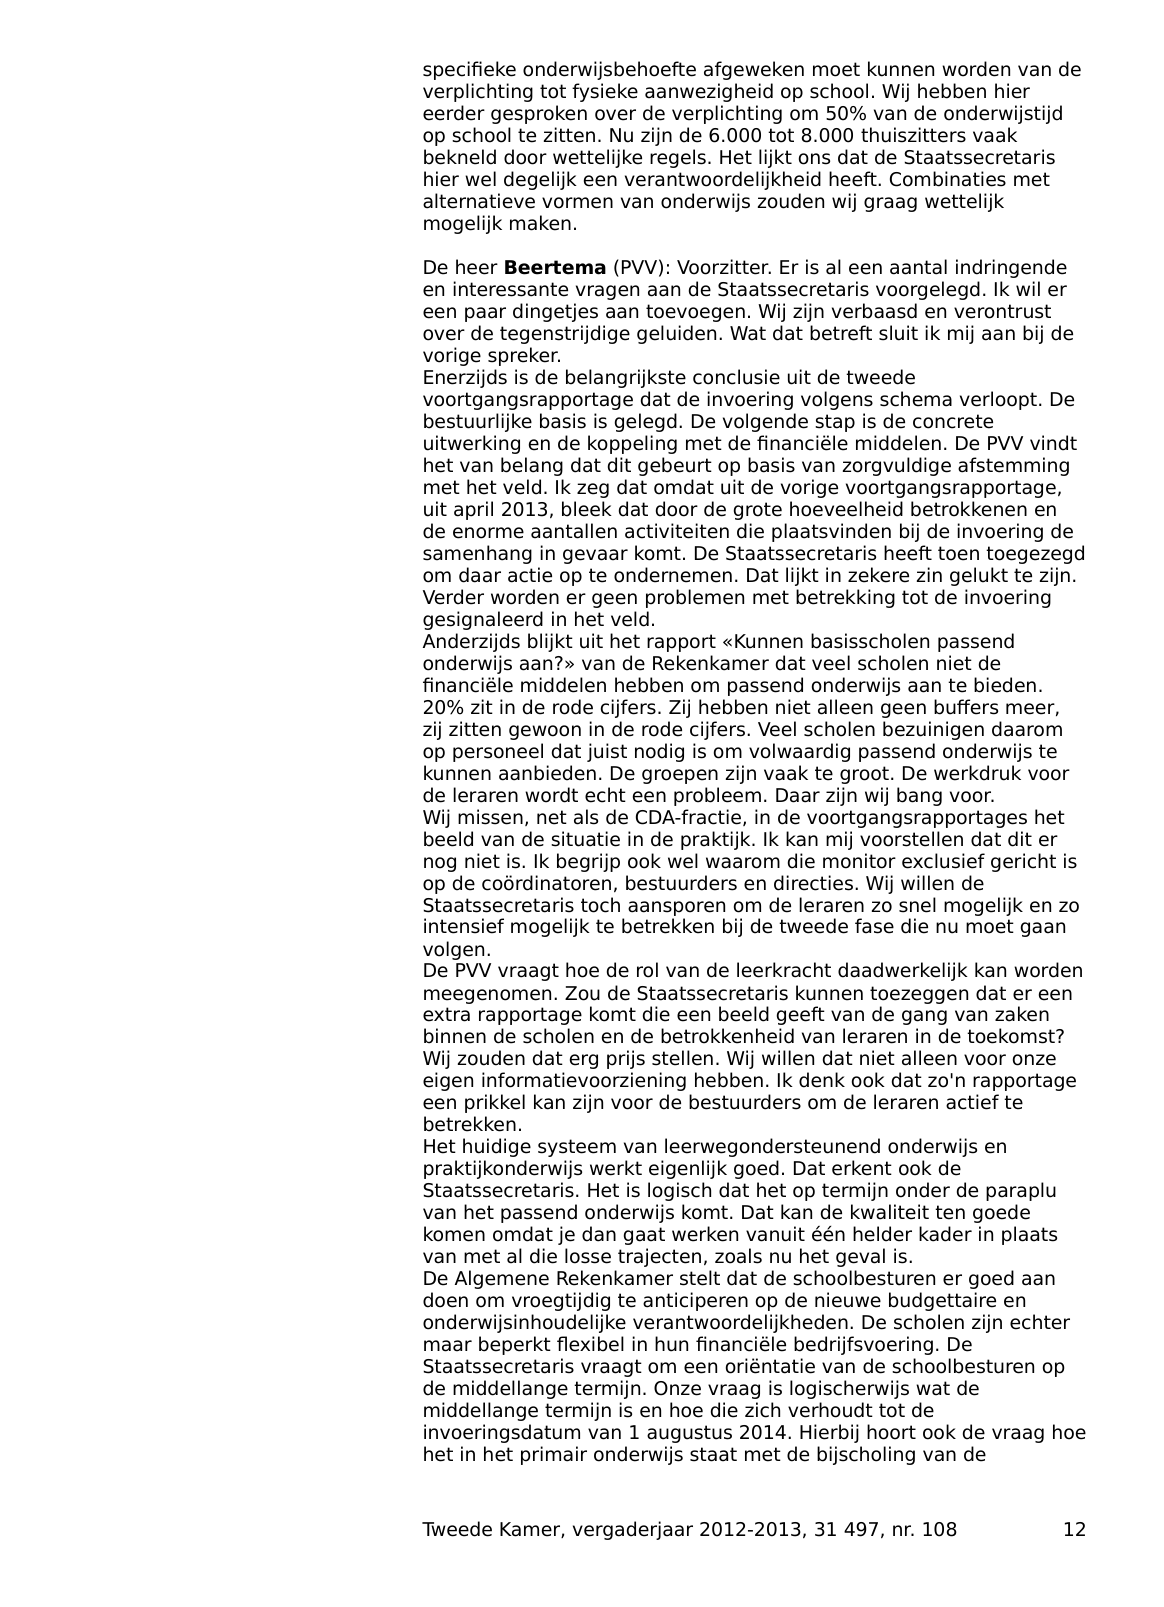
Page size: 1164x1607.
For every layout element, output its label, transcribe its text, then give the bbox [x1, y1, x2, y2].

text De PVV vraagt hoe de rol van de leerkracht daadwerkelijk kan worden meegenomen. Zou de Staatssecretaris kunnen toezeggen dat er een extra rapportage komt die een beeld geeft van de gang van zaken binnen de scholen en de betrokkenheid van leraren in de toekomst? Wij zouden dat erg prijs stellen. Wij willen dat niet alleen voor onze eigen informatievoorziening hebben. Ik denk ook dat zo'n rapportage een prikkel kan zijn voor de bestuurders om de leraren actief te betrekken. [422, 960, 1087, 1136]
text Anderzijds blijkt uit het rapport «Kunnen basisscholen passend onderwijs aan?» van de Rekenkamer dat veel scholen niet de financiële middelen hebben om passend onderwijs aan te bieden. 20% zit in de rode cijfers. Zij hebben niet alleen geen buffers meer, zij zitten gewoon in de rode cijfers. Veel scholen bezuinigen daarom op personeel dat juist nodig is om volwaardig passend onderwijs te kunnen aanbieden. De groepen zijn vaak te groot. De werkdruk voor de leraren wordt echt een probleem. Daar zijn wij bang voor. [422, 631, 1087, 807]
text Het huidige systeem van leerwegondersteunend onderwijs en praktijkonderwijs werkt eigenlijk goed. Dat erkent ook de Staatssecretaris. Het is logisch dat het op termijn onder de paraplu van het passend onderwijs komt. Dat kan de kwaliteit ten goede komen omdat je dan gaat werken vanuit één helder kader in plaats van met al die losse trajecten, zoals nu het geval is. [422, 1136, 1087, 1268]
text specifieke onderwijsbehoefte afgeweken moet kunnen worden van de verplichting tot fysieke aanwezigheid op school. Wij hebben hier eerder gesproken over de verplichting om 50% van de onderwijstijd op school te zitten. Nu zijn de 6.000 tot 8.000 thuiszitters vaak bekneld door wettelijke regels. Het lijkt ons dat de Staatssecretaris hier wel degelijk een verantwoordelijkheid heeft. Combinaties met alternatieve vormen van onderwijs zouden wij graag wettelijk mogelijk maken. [422, 59, 1087, 235]
text Wij missen, net als de CDA-fractie, in de voortgangsrapportages het beeld van de situatie in de praktijk. Ik kan mij voorstellen dat dit er nog niet is. Ik begrijp ook wel waarom die monitor exclusief gericht is op de coördinatoren, bestuurders en directies. Wij willen de Staatssecretaris toch aansporen om de leraren zo snel mogelijk en zo intensief mogelijk te betrekken bij de tweede fase die nu moet gaan volgen. [422, 807, 1087, 960]
text De Algemene Rekenkamer stelt dat de schoolbesturen er goed aan doen om vroegtijdig te anticiperen op de nieuwe budgettaire en onderwijsinhoudelijke verantwoordelijkheden. De scholen zijn echter maar beperkt flexibel in hun financiële bedrijfsvoering. De Staatssecretaris vraagt om een oriëntatie van de schoolbesturen op de middellange termijn. Onze vraag is logischerwijs wat de middellange termijn is en hoe die zich verhoudt tot de invoeringsdatum van 1 augustus 2014. Hierbij hoort ook de vraag hoe het in het primair onderwijs staat met de bijscholing van de [422, 1268, 1087, 1466]
text De heer Beertema (PVV): Voorzitter. Er is al een aantal indringende en interessante vragen aan de Staatssecretaris voorgelegd. Ik wil er een paar dingetjes aan toevoegen. Wij zijn verbaasd en verontrust over de tegenstrijdige geluiden. Wat dat betreft sluit ik mij aan bij de vorige spreker. [422, 257, 1087, 367]
text Enerzijds is de belangrijkste conclusie uit de tweede voortgangsrapportage dat de invoering volgens schema verloopt. De bestuurlijke basis is gelegd. De volgende stap is de concrete uitwerking en de koppeling met de financiële middelen. De PVV vindt het van belang dat dit gebeurt op basis van zorgvuldige afstemming met het veld. Ik zeg dat omdat uit de vorige voortgangsrapportage, uit april 2013, bleek dat door de grote hoeveelheid betrokkenen en de enorme aantallen activiteiten die plaatsvinden bij de invoering de samenhang in gevaar komt. De Staatssecretaris heeft toen toegezegd om daar actie op te ondernemen. Dat lijkt in zekere zin gelukt te zijn. Verder worden er geen problemen met betrekking tot de invoering gesignaleerd in het veld. [422, 367, 1087, 631]
